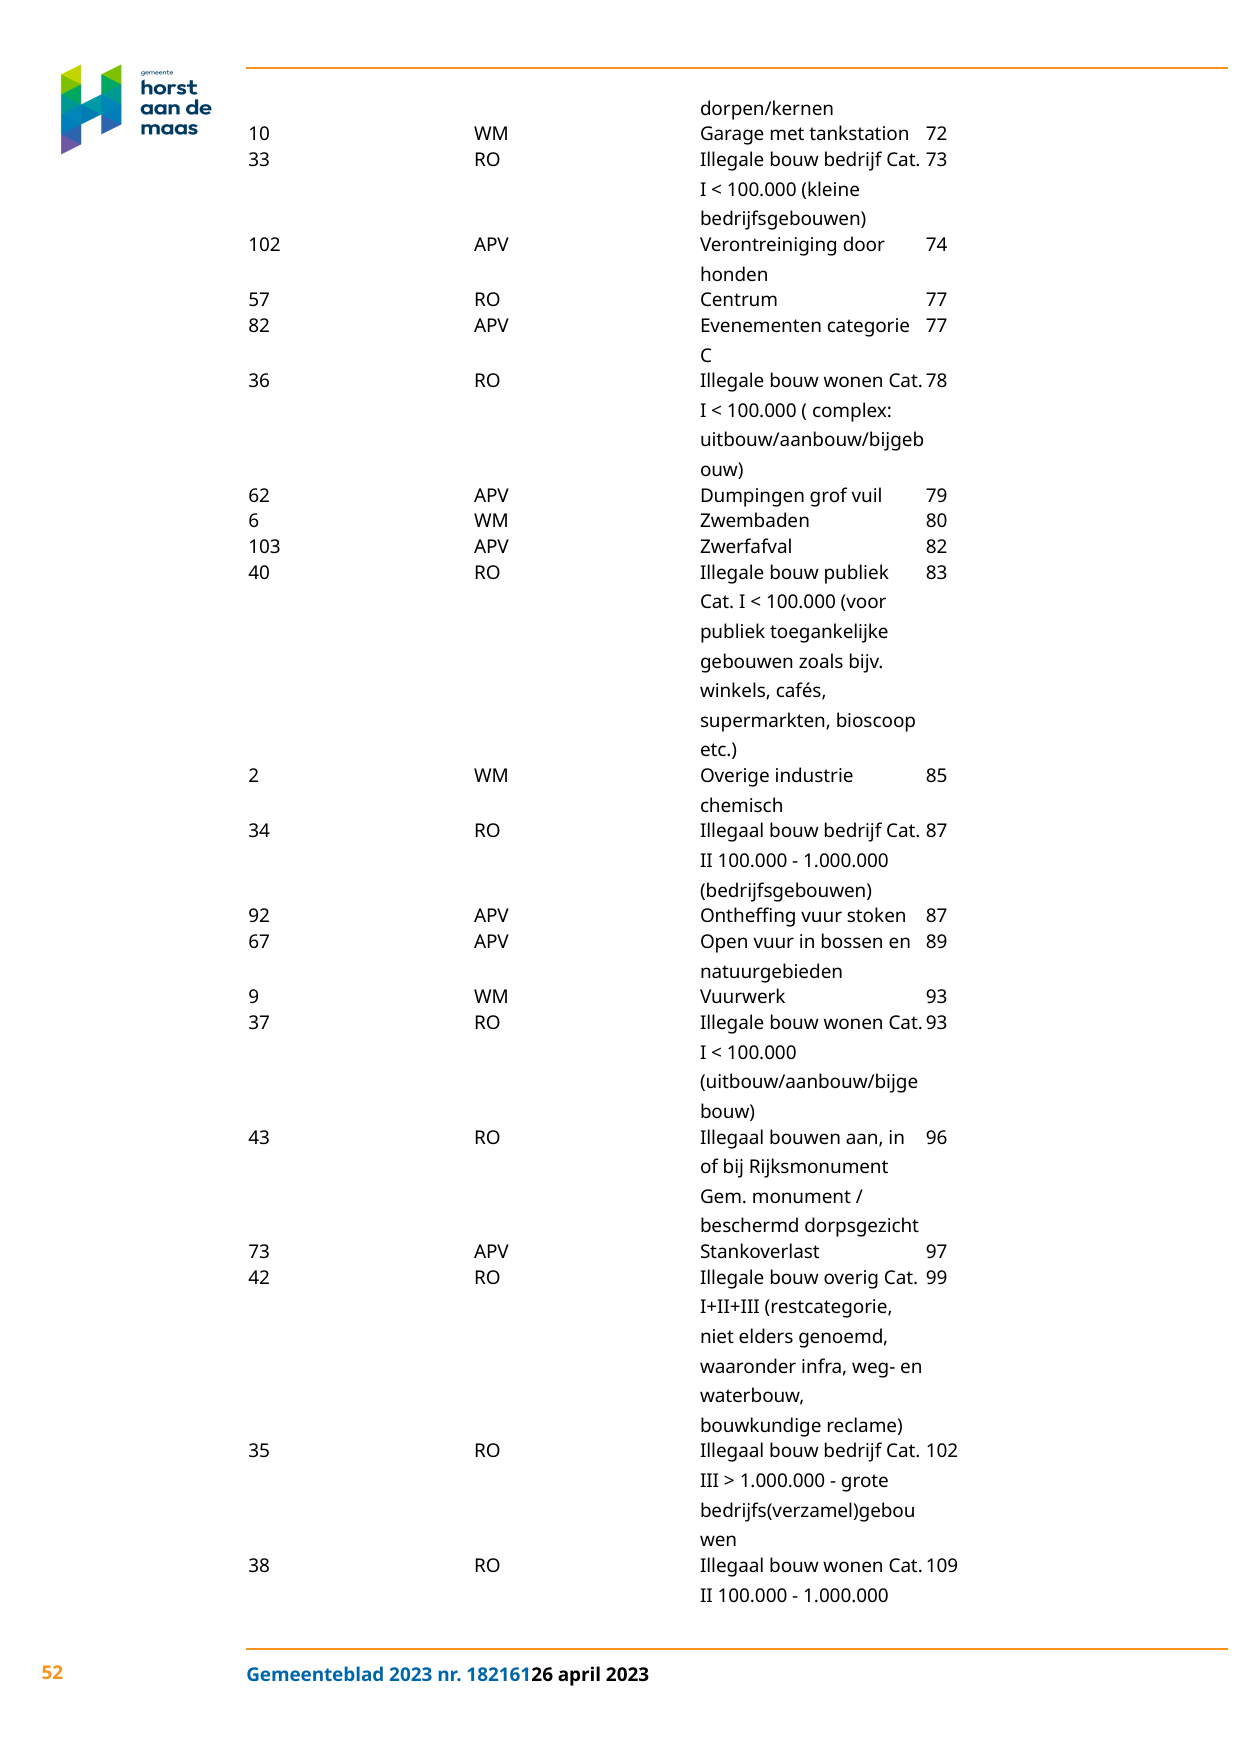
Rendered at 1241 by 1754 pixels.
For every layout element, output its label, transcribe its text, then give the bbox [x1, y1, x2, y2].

table_cell WM [474, 508, 700, 533]
table_cell 97 [926, 1238, 1152, 1264]
table_cell Stankoverlast [700, 1238, 926, 1264]
table_cell Open vuur in bossen en natuurgebieden [700, 928, 926, 984]
table_cell 96 [926, 1124, 1152, 1238]
table_cell Dumpingen grof vuil [700, 482, 926, 508]
table_cell 85 [926, 763, 1152, 818]
table_cell 62 [248, 482, 474, 508]
table_cell 10 [248, 121, 474, 146]
table_cell Zwerfafval [700, 534, 926, 559]
table_cell APV [474, 903, 700, 928]
table_cell 93 [926, 1009, 1152, 1124]
table_cell Illegale bouw wonen Cat. I < 100.000 ( complex: uitbouw/aanbouw/bijgebouw) [700, 368, 926, 482]
table_cell [248, 95, 474, 121]
table_cell Illegale bouw overig Cat. I+II+III (restcategorie, niet elders genoemd, waaronder infra, weg- en waterbouw, bouwkundige reclame) [700, 1264, 926, 1438]
table_cell 34 [248, 818, 474, 903]
table_cell APV [474, 928, 700, 984]
picture [41, 47, 231, 172]
table_cell 73 [926, 146, 1152, 231]
table_cell 73 [248, 1238, 474, 1264]
table_cell RO [474, 1264, 700, 1438]
table_cell 77 [926, 286, 1152, 312]
table_cell RO [474, 146, 700, 231]
table_cell APV [474, 534, 700, 559]
table_cell 35 [248, 1438, 474, 1552]
table_cell Illegale bouw wonen Cat. I < 100.000 (uitbouw/aanbouw/bijgebouw) [700, 1009, 926, 1124]
table_cell RO [474, 368, 700, 482]
table_cell Zwembaden [700, 508, 926, 533]
table_cell 9 [248, 984, 474, 1009]
table_cell APV [474, 1238, 700, 1264]
table_cell [474, 95, 700, 121]
table_cell 77 [926, 312, 1152, 367]
table_cell 74 [926, 231, 1152, 286]
table_cell 38 [248, 1552, 474, 1607]
table_cell RO [474, 1009, 700, 1124]
table_cell Garage met tankstation [700, 121, 926, 146]
table_cell 92 [248, 903, 474, 928]
table_cell RO [474, 1438, 700, 1552]
table_cell 72 [926, 121, 1152, 146]
table_cell APV [474, 231, 700, 286]
table_cell Overige industrie chemisch [700, 763, 926, 818]
table_cell 99 [926, 1264, 1152, 1438]
table_cell WM [474, 984, 700, 1009]
table_cell 87 [926, 903, 1152, 928]
table_cell dorpen/kernen [700, 95, 926, 121]
table_cell Illegaal bouw bedrijf Cat. III > 1.000.000 - grote bedrijfs(verzamel)gebouwen [700, 1438, 926, 1552]
table_cell RO [474, 1124, 700, 1238]
table_cell 79 [926, 482, 1152, 508]
table_cell 2 [248, 763, 474, 818]
table_cell Centrum [700, 286, 926, 312]
table_cell Ontheffing vuur stoken [700, 903, 926, 928]
table_cell WM [474, 763, 700, 818]
table_cell 102 [926, 1438, 1152, 1552]
table_cell 78 [926, 368, 1152, 482]
table_cell 67 [248, 928, 474, 984]
table_cell 6 [248, 508, 474, 533]
table_cell WM [474, 121, 700, 146]
table_cell 83 [926, 559, 1152, 762]
table_cell 89 [926, 928, 1152, 984]
table_cell Illegaal bouwen aan, in of bij Rijksmonument Gem. monument / beschermd dorpsgezicht [700, 1124, 926, 1238]
table_cell 33 [248, 146, 474, 231]
table_cell APV [474, 312, 700, 367]
table_cell Illegale bouw publiek Cat. I < 100.000 (voor publiek toegankelijke gebouwen zoals bijv. winkels, cafés, supermarkten, bioscoop etc.) [700, 559, 926, 762]
table_cell APV [474, 482, 700, 508]
table_cell Vuurwerk [700, 984, 926, 1009]
table_cell RO [474, 818, 700, 903]
table_cell Illegaal bouw bedrijf Cat. II 100.000 - 1.000.000 (bedrijfsgebouwen) [700, 818, 926, 903]
table_cell 102 [248, 231, 474, 286]
table_cell 37 [248, 1009, 474, 1124]
table_cell 43 [248, 1124, 474, 1238]
table_cell 40 [248, 559, 474, 762]
table_cell Evenementen categorie C [700, 312, 926, 367]
table_cell RO [474, 559, 700, 762]
table_cell 82 [248, 312, 474, 367]
table_cell [926, 95, 1152, 121]
table_cell 42 [248, 1264, 474, 1438]
table_cell 109 [926, 1552, 1152, 1607]
table_cell Verontreiniging door honden [700, 231, 926, 286]
table_cell 103 [248, 534, 474, 559]
table_cell RO [474, 286, 700, 312]
table_cell 82 [926, 534, 1152, 559]
table_cell 87 [926, 818, 1152, 903]
table_cell 57 [248, 286, 474, 312]
table_cell 80 [926, 508, 1152, 533]
table_cell RO [474, 1552, 700, 1607]
table_cell 36 [248, 368, 474, 482]
table_cell Illegaal bouw wonen Cat. II 100.000 - 1.000.000 [700, 1552, 926, 1607]
table_cell Illegale bouw bedrijf Cat. I < 100.000 (kleine bedrijfsgebouwen) [700, 146, 926, 231]
table_cell 93 [926, 984, 1152, 1009]
